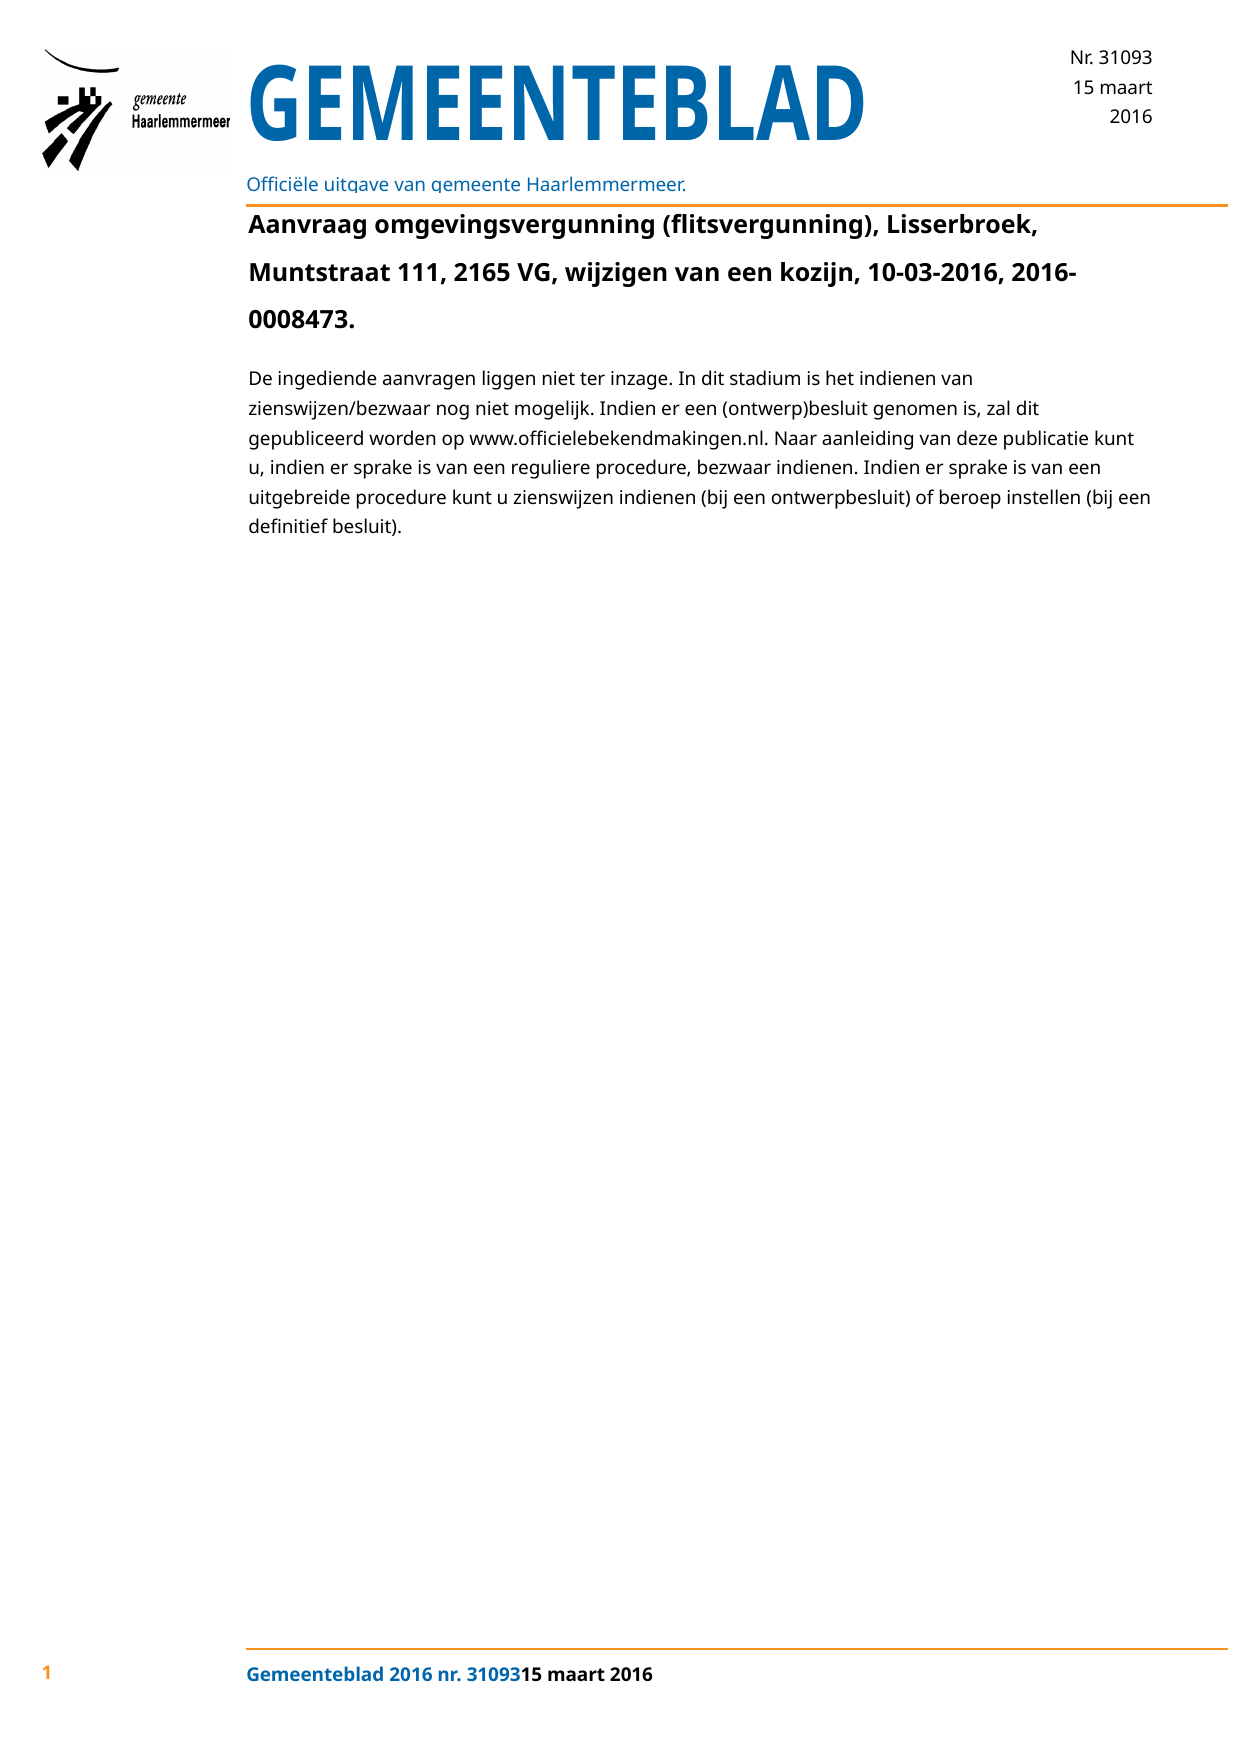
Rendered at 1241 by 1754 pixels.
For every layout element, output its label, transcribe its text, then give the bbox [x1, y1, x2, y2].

text Aanvraag omgevingsvergunning (flitsvergunning), Lisserbroek, Muntstraat 111, 2165 VG, wijzigen van een kozijn, 10-03-2016, 2016-0008473. [248, 207, 1152, 336]
text De ingediende aanvragen liggen niet ter inzage. In dit stadium is het indienen van zienswijzen/bezwaar nog niet mogelijk. Indien er een (ontwerp)besluit genomen is, zal dit gepubliceerd worden op www.officielebekendmakingen.nl. Naar aanleiding van deze publicatie kunt u, indien er sprake is van een reguliere procedure, bezwaar indienen. Indien er sprake is van een uitgebreide procedure kunt u zienswijzen indienen (bij een ontwerpbesluit) of beroep instellen (bij een definitief besluit). [248, 366, 1152, 539]
picture [41, 47, 231, 172]
